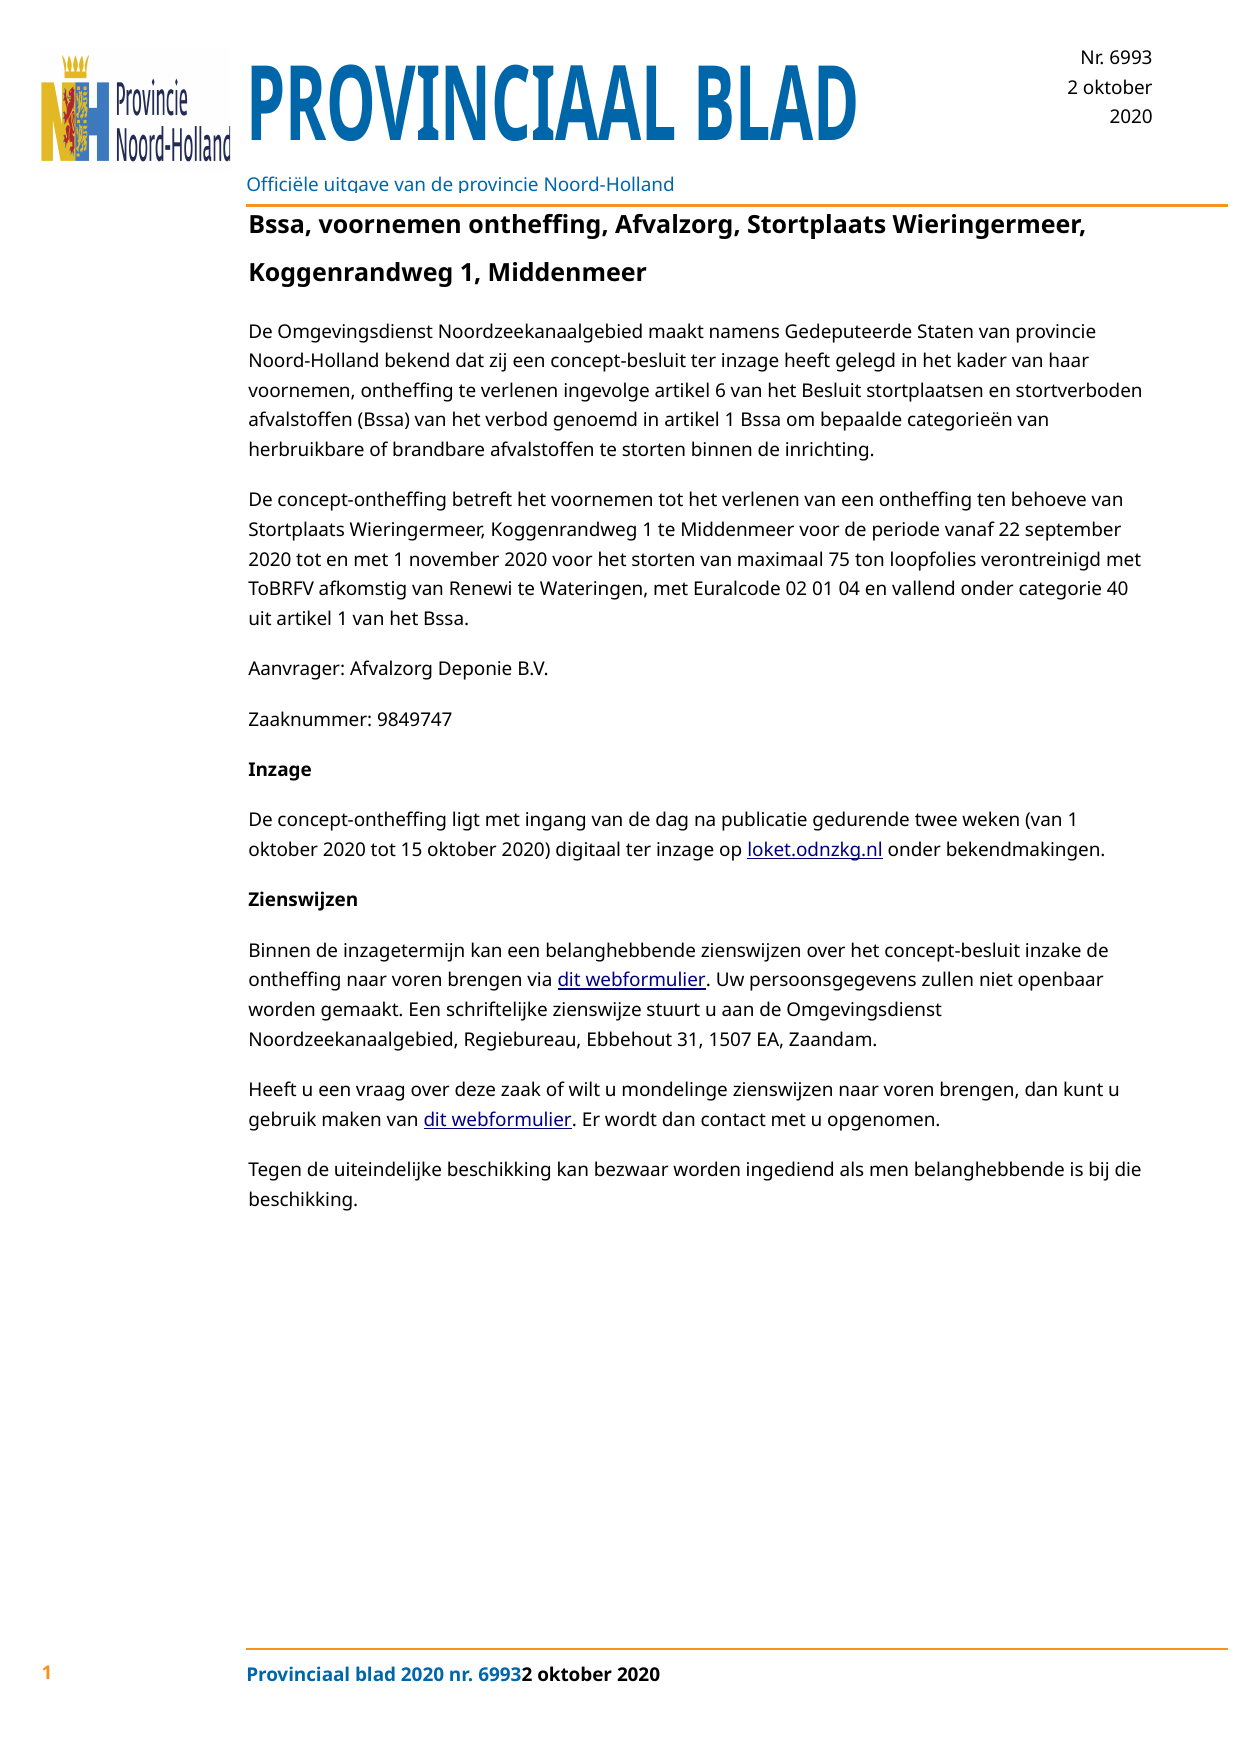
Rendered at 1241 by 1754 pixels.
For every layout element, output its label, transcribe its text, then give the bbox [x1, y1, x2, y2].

text Tegen de uiteindelijke beschikking kan bezwaar worden ingediend als men belanghebbende is bij die beschikking. [248, 1156, 1152, 1212]
text Heeft u een vraag over deze zaak of wilt u mondelinge zienswijzen naar voren brengen, dan kunt u gebruik maken van dit webformulier. Er wordt dan contact met u opgenomen. [248, 1076, 1152, 1132]
text De Omgevingsdienst Noordzeekanaalgebied maakt namens Gedeputeerde Staten van provincie Noord-Holland bekend dat zij een concept-besluit ter inzage heeft gelegd in het kader van haar voornemen, ontheffing te verlenen ingevolge artikel 6 van het Besluit stortplaatsen en stortverboden afvalstoffen (Bssa) van het verbod genoemd in artikel 1 Bssa om bepaalde categorieën van herbruikbare of brandbare afvalstoffen te storten binnen de inrichting. [248, 318, 1152, 462]
picture [41, 47, 231, 172]
text Binnen de inzagetermijn kan een belanghebbende zienswijzen over het concept-besluit inzake de ontheffing naar voren brengen via dit webformulier. Uw persoonsgegevens zullen niet openbaar worden gemaakt. Een schriftelijke zienswijze stuurt u aan de Omgevingsdienst Noordzeekanaalgebied, Regiebureau, Ebbehout 31, 1507 EA, Zaandam. [248, 937, 1152, 1052]
text Zaaknummer: 9849747 [248, 706, 1152, 732]
text Bssa, voornemen ontheffing, Afvalzorg, Stortplaats Wieringermeer, Koggenrandweg 1, Middenmeer [248, 207, 1152, 288]
text Aanvrager: Afvalzorg Deponie B.V. [248, 655, 1152, 681]
text Zienswijzen [248, 887, 1152, 912]
text Inzage [248, 756, 1152, 782]
text De concept-ontheffing ligt met ingang van de dag na publicatie gedurende twee weken (van 1 oktober 2020 tot 15 oktober 2020) digitaal ter inzage op loket.odnzkg.nl onder bekendmakingen. [248, 807, 1152, 862]
text De concept-ontheffing betreft het voornemen tot het verlenen van een ontheffing ten behoeve van Stortplaats Wieringermeer, Koggenrandweg 1 te Middenmeer voor de periode vanaf 22 september 2020 tot en met 1 november 2020 voor het storten van maximaal 75 ton loopfolies verontreinigd met ToBRFV afkomstig van Renewi te Wateringen, met Euralcode 02 01 04 en vallend onder categorie 40 uit artikel 1 van het Bssa. [248, 487, 1152, 631]
